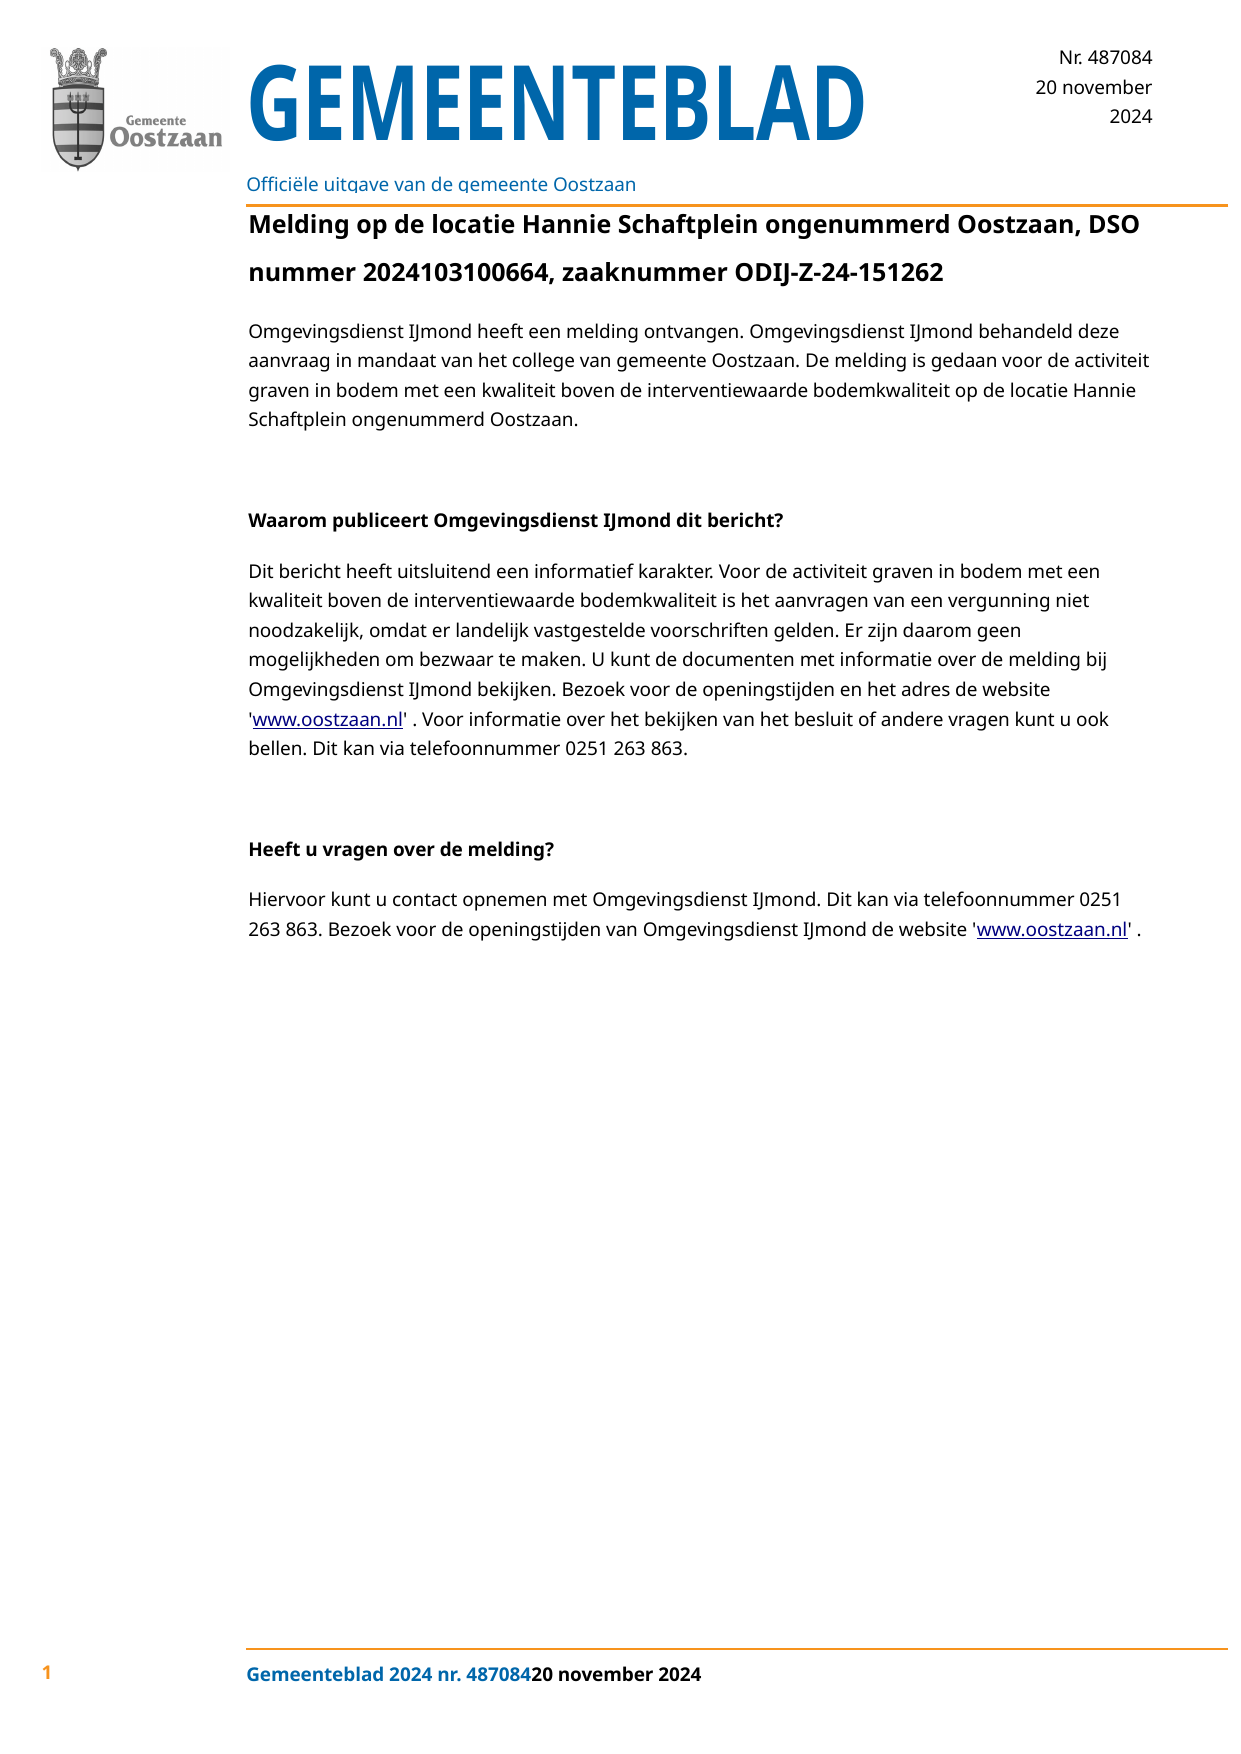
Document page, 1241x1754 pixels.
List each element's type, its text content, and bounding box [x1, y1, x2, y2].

picture [41, 47, 231, 172]
text Melding op de locatie Hannie Schaftplein ongenummerd Oostzaan, DSO nummer 2024103100664, zaaknummer ODIJ-Z-24-151262 [248, 207, 1152, 288]
text Omgevingsdienst IJmond heeft een melding ontvangen. Omgevingsdienst IJmond behandeld deze aanvraag in mandaat van het college van gemeente Oostzaan. De melding is gedaan voor de activiteit graven in bodem met een kwaliteit boven de interventiewaarde bodemkwaliteit op de locatie Hannie Schaftplein ongenummerd Oostzaan. [248, 318, 1152, 432]
text Waarom publiceert Omgevingsdienst IJmond dit bericht? [248, 507, 1152, 533]
text Heeft u vragen over de melding? [248, 836, 1152, 862]
text Hiervoor kunt u contact opnemen met Omgevingsdienst IJmond. Dit kan via telefoonnummer 0251 263 863. Bezoek voor de openingstijden van Omgevingsdienst IJmond de website 'www.oostzaan.nl' . [248, 887, 1152, 942]
text Dit bericht heeft uitsluitend een informatief karakter. Voor de activiteit graven in bodem met een kwaliteit boven de interventiewaarde bodemkwaliteit is het aanvragen van een vergunning niet noodzakelijk, omdat er landelijk vastgestelde voorschriften gelden. Er zijn daarom geen mogelijkheden om bezwaar te maken. U kunt de documenten met informatie over de melding bij Omgevingsdienst IJmond bekijken. Bezoek voor de openingstijden en het adres de website 'www.oostzaan.nl' . Voor informatie over het bekijken van het besluit of andere vragen kunt u ook bellen. Dit kan via telefoonnummer 0251 263 863. [248, 558, 1152, 761]
